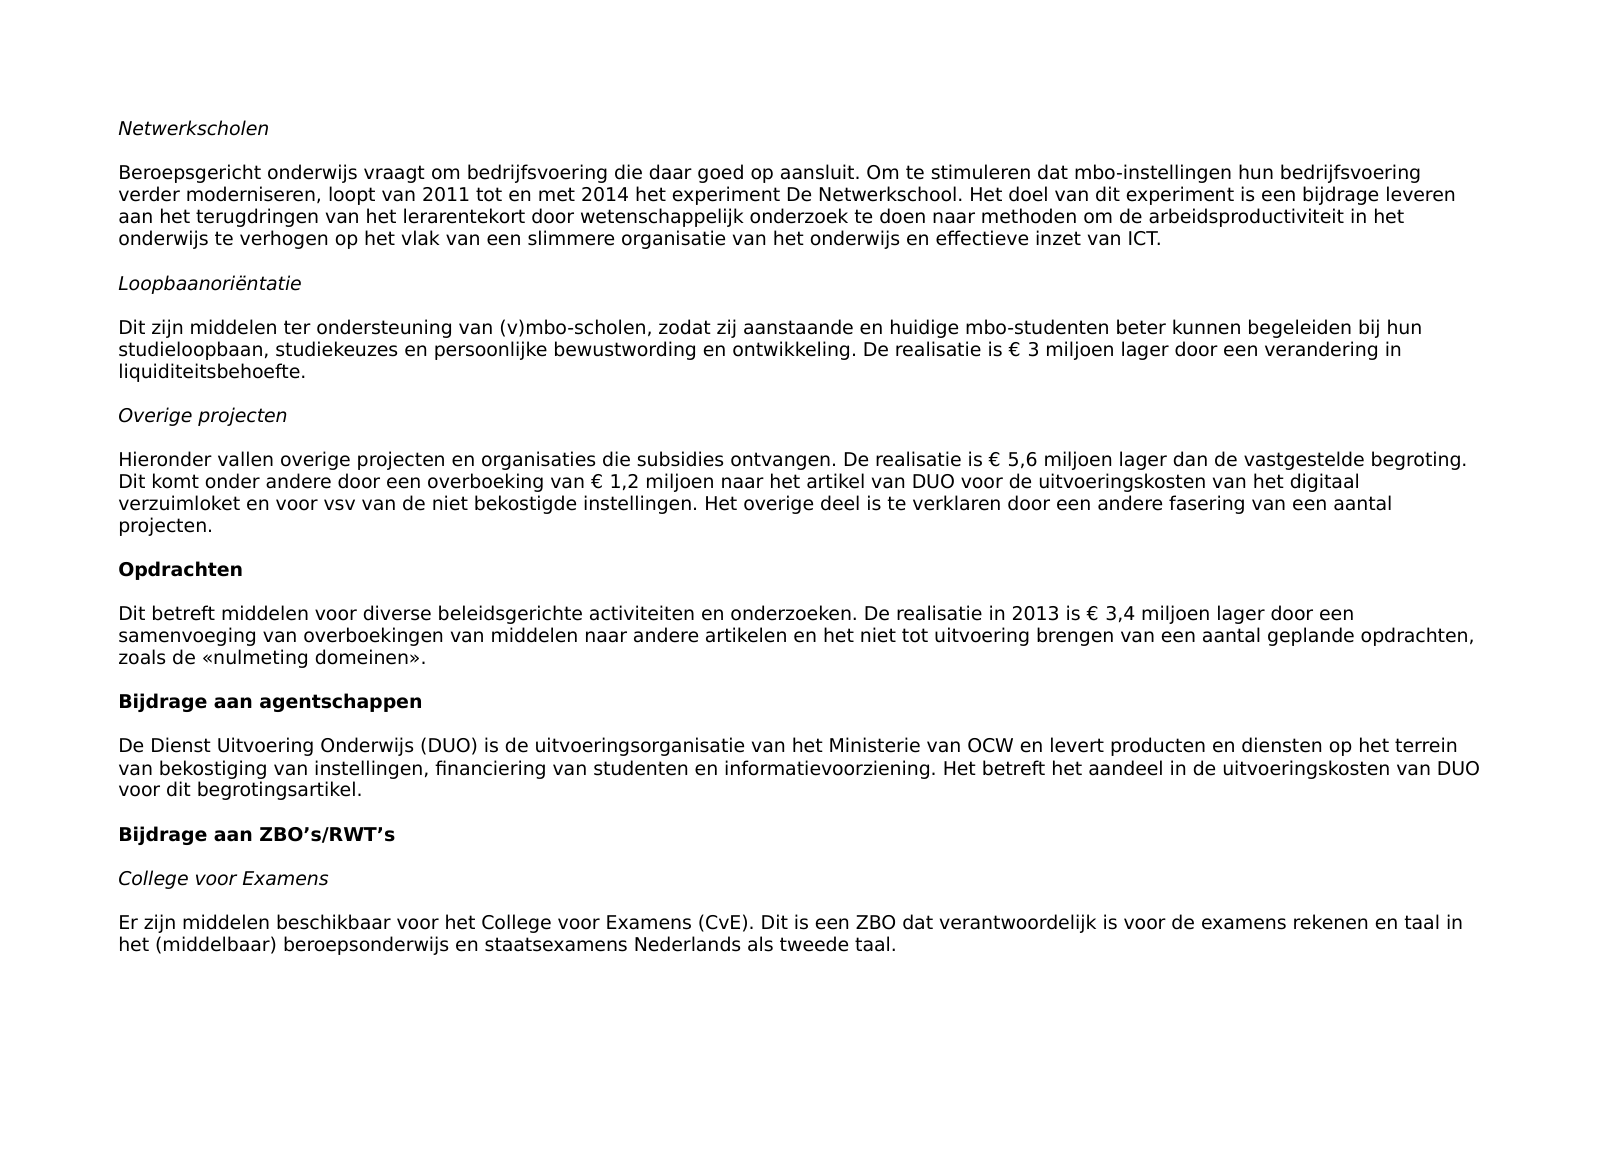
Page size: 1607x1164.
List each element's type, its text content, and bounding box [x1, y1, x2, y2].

subtitle Loopbaanoriëntatie [118, 272, 1488, 294]
subtitle Opdrachten [118, 559, 1488, 581]
subtitle Overige projecten [118, 405, 1488, 427]
text Hieronder vallen overige projecten en organisaties die subsidies ontvangen. De realisatie is € 5,6 miljoen lager dan de vastgestelde begroting. Dit komt onder andere door een overboeking van € 1,2 miljoen naar het artikel van DUO voor de uitvoeringskosten van het digitaal verzuimloket en voor vsv van de niet bekostigde instellingen. Het overige deel is te verklaren door een andere fasering van een aantal projecten. [118, 449, 1488, 537]
subtitle College voor Examens [118, 868, 1488, 890]
text Dit betreft middelen voor diverse beleidsgerichte activiteiten en onderzoeken. De realisatie in 2013 is € 3,4 miljoen lager door een samenvoeging van overboekingen van middelen naar andere artikelen en het niet tot uitvoering brengen van een aantal geplande opdrachten, zoals de «nulmeting domeinen». [118, 603, 1488, 669]
subtitle Bijdrage aan agentschappen [118, 691, 1488, 713]
subtitle Bijdrage aan ZBO’s/RWT’s [118, 823, 1488, 846]
text Er zijn middelen beschikbaar voor het College voor Examens (CvE). Dit is een ZBO dat verantwoordelijk is voor de examens rekenen en taal in het (middelbaar) beroepsonderwijs en staatsexamens Nederlands als tweede taal. [118, 912, 1488, 956]
text Dit zijn middelen ter ondersteuning van (v)mbo-scholen, zodat zij aanstaande en huidige mbo-studenten beter kunnen begeleiden bij hun studieloopbaan, studiekeuzes en persoonlijke bewustwording en ontwikkeling. De realisatie is € 3 miljoen lager door een verandering in liquiditeitsbehoefte. [118, 317, 1488, 382]
subtitle Netwerkscholen [118, 118, 1488, 140]
text De Dienst Uitvoering Onderwijs (DUO) is de uitvoeringsorganisatie van het Ministerie van OCW en levert producten en diensten op het terrein van bekostiging van instellingen, financiering van studenten en informatievoorziening. Het betreft het aandeel in de uitvoeringskosten van DUO voor dit begrotingsartikel. [118, 735, 1488, 801]
text Beroepsgericht onderwijs vraagt om bedrijfsvoering die daar goed op aansluit. Om te stimuleren dat mbo-instellingen hun bedrijfsvoering verder moderniseren, loopt van 2011 tot en met 2014 het experiment De Netwerkschool. Het doel van dit experiment is een bijdrage leveren aan het terugdringen van het lerarentekort door wetenschappelijk onderzoek te doen naar methoden om de arbeidsproductiviteit in het onderwijs te verhogen op het vlak van een slimmere organisatie van het onderwijs en effectieve inzet van ICT. [118, 162, 1488, 250]
